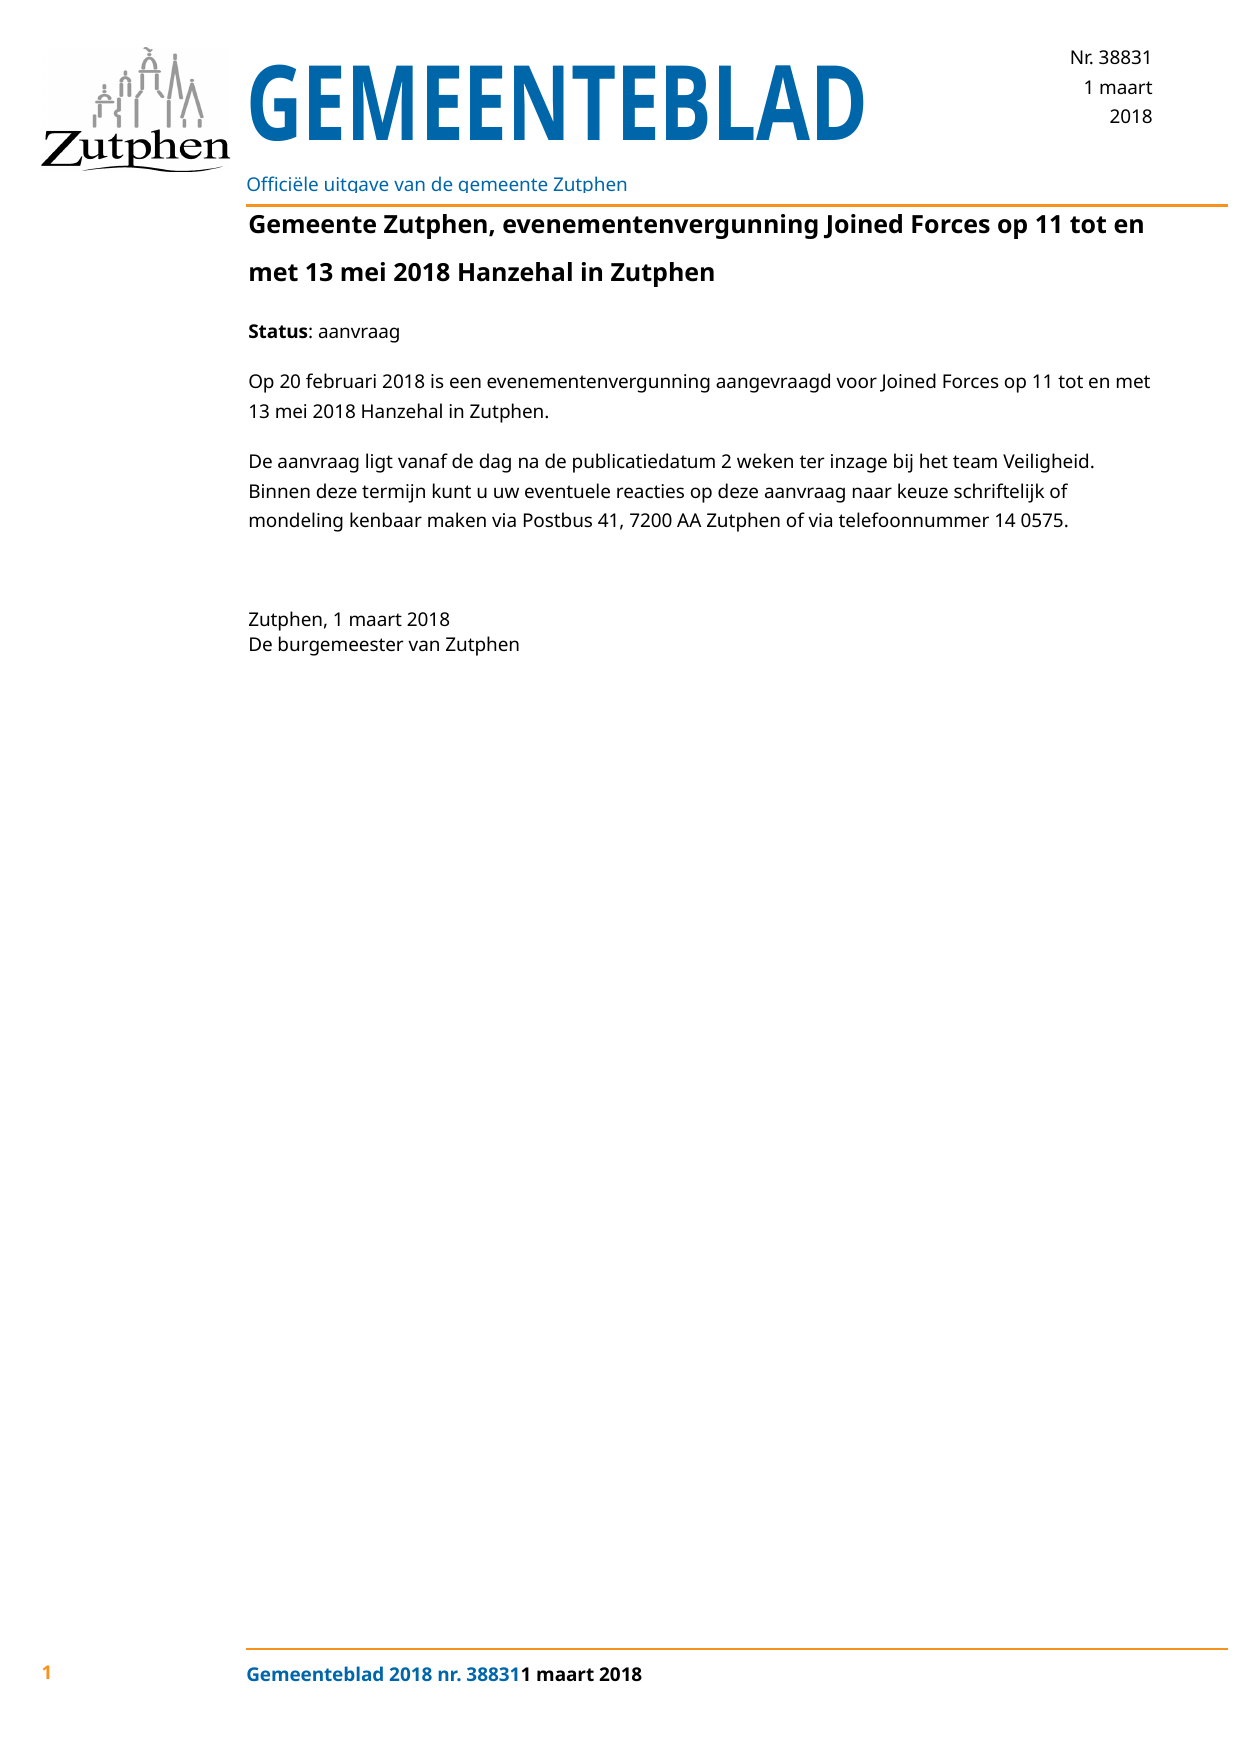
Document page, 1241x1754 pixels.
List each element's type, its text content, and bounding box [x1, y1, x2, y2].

text Status: aanvraag [248, 318, 1152, 344]
text De aanvraag ligt vanaf de dag na de publicatiedatum 2 weken ter inzage bij het team Veiligheid. Binnen deze termijn kunt u uw eventuele reacties op deze aanvraag naar keuze schriftelijk of mondeling kenbaar maken via Postbus 41, 7200 AA Zutphen of via telefoonnummer 14 0575. [248, 448, 1152, 533]
text De burgemeester van Zutphen [248, 631, 1152, 657]
text Zutphen, 1 maart 2018 [248, 606, 1152, 631]
picture [41, 47, 231, 172]
text Op 20 februari 2018 is een evenementenvergunning aangevraagd voor Joined Forces op 11 tot en met 13 mei 2018 Hanzehal in Zutphen. [248, 368, 1152, 424]
text Gemeente Zutphen, evenementenvergunning Joined Forces op 11 tot en met 13 mei 2018 Hanzehal in Zutphen [248, 207, 1152, 288]
